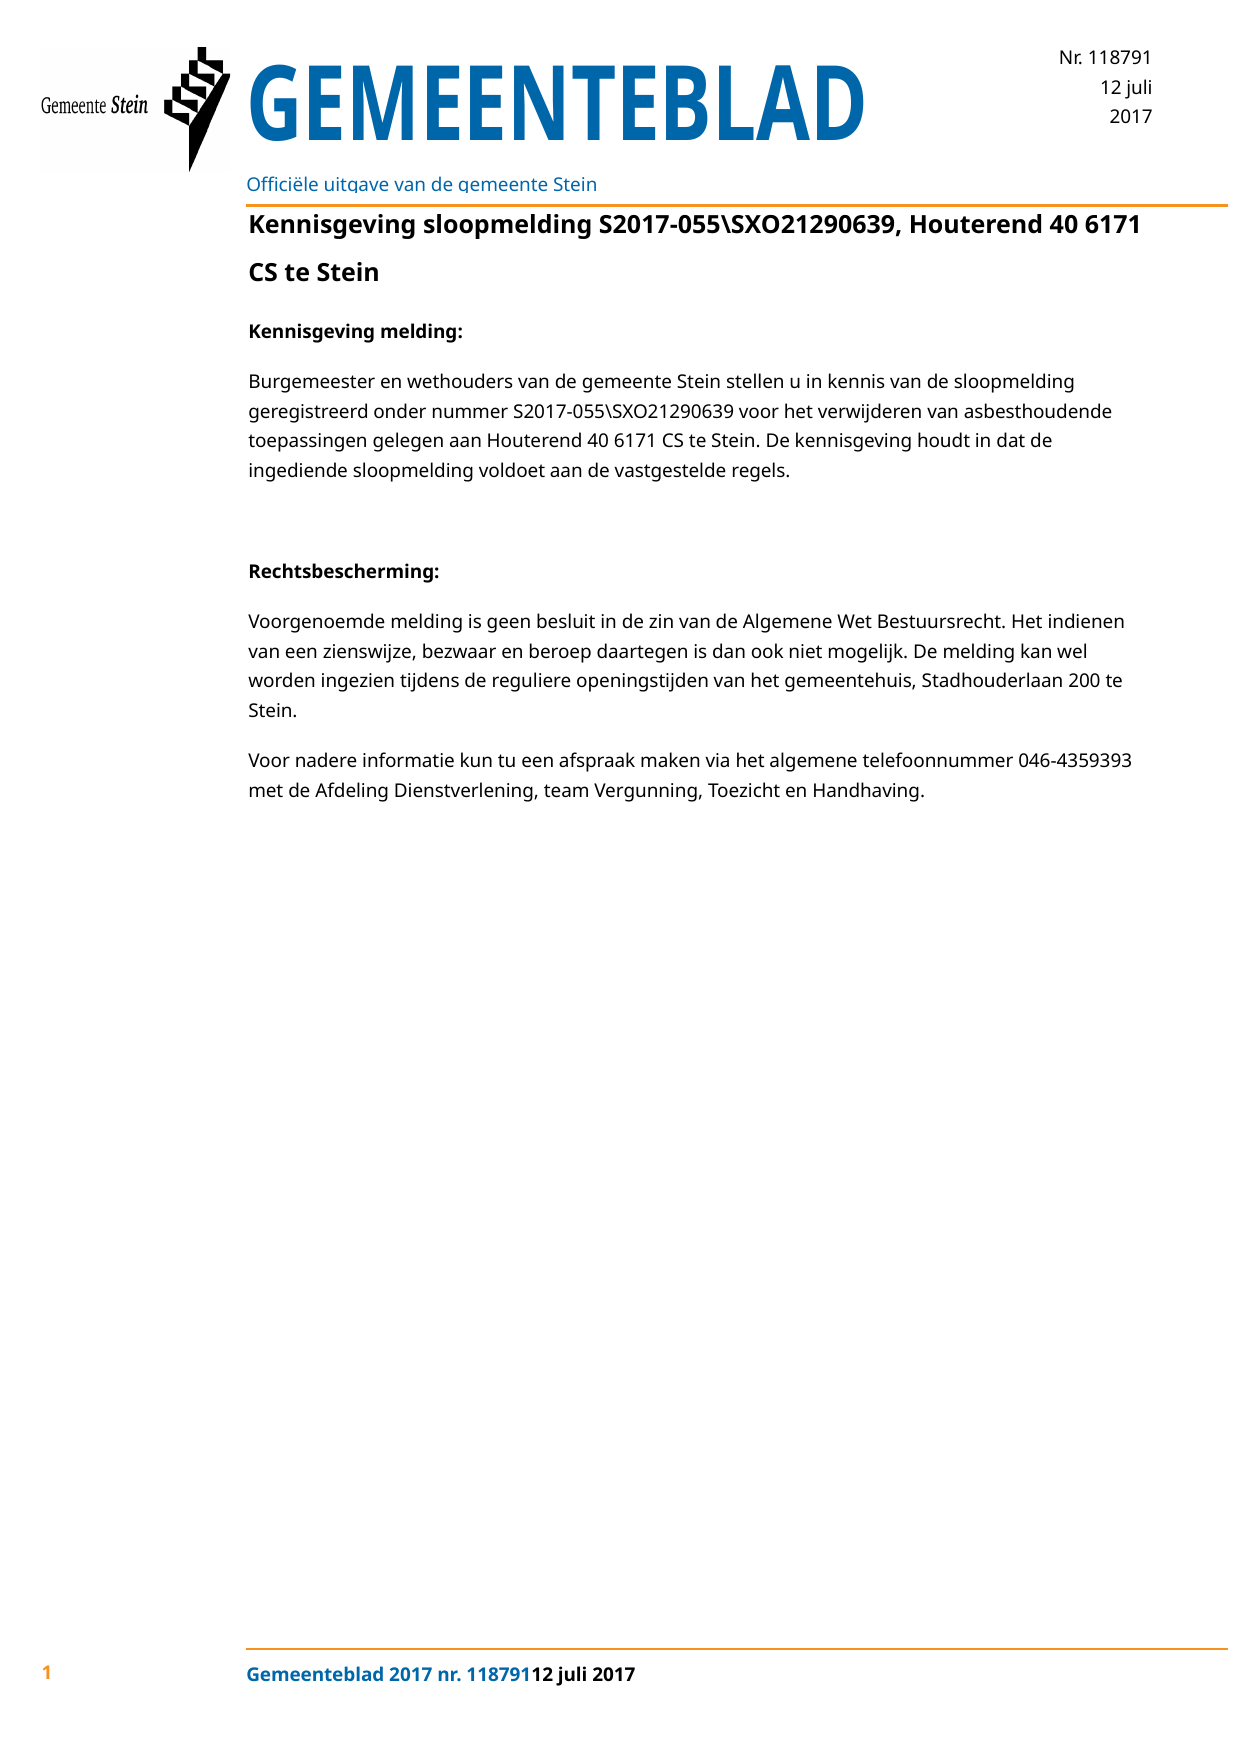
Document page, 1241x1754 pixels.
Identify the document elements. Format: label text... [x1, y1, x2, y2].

text Voorgenoemde melding is geen besluit in de zin van de Algemene Wet Bestuursrecht. Het indienen van een zienswijze, bezwaar en beroep daartegen is dan ook niet mogelijk. De melding kan wel worden ingezien tijdens de reguliere openingstijden van het gemeentehuis, Stadhouderlaan 200 te Stein. [248, 608, 1152, 723]
picture [41, 47, 231, 172]
text Burgemeester en wethouders van de gemeente Stein stellen u in kennis van de sloopmelding geregistreerd onder nummer S2017-055\SXO21290639 voor het verwijderen van asbesthoudende toepassingen gelegen aan Houterend 40 6171 CS te Stein. De kennisgeving houdt in dat de ingediende sloopmelding voldoet aan de vastgestelde regels. [248, 368, 1152, 483]
text Kennisgeving melding: [248, 318, 1152, 344]
text Voor nadere informatie kun tu een afspraak maken via het algemene telefoonnummer 046-4359393 met de Afdeling Dienstverlening, team Vergunning, Toezicht en Handhaving. [248, 747, 1152, 803]
text Rechtsbescherming: [248, 558, 1152, 584]
text Kennisgeving sloopmelding S2017-055\SXO21290639, Houterend 40 6171 CS te Stein [248, 207, 1152, 288]
